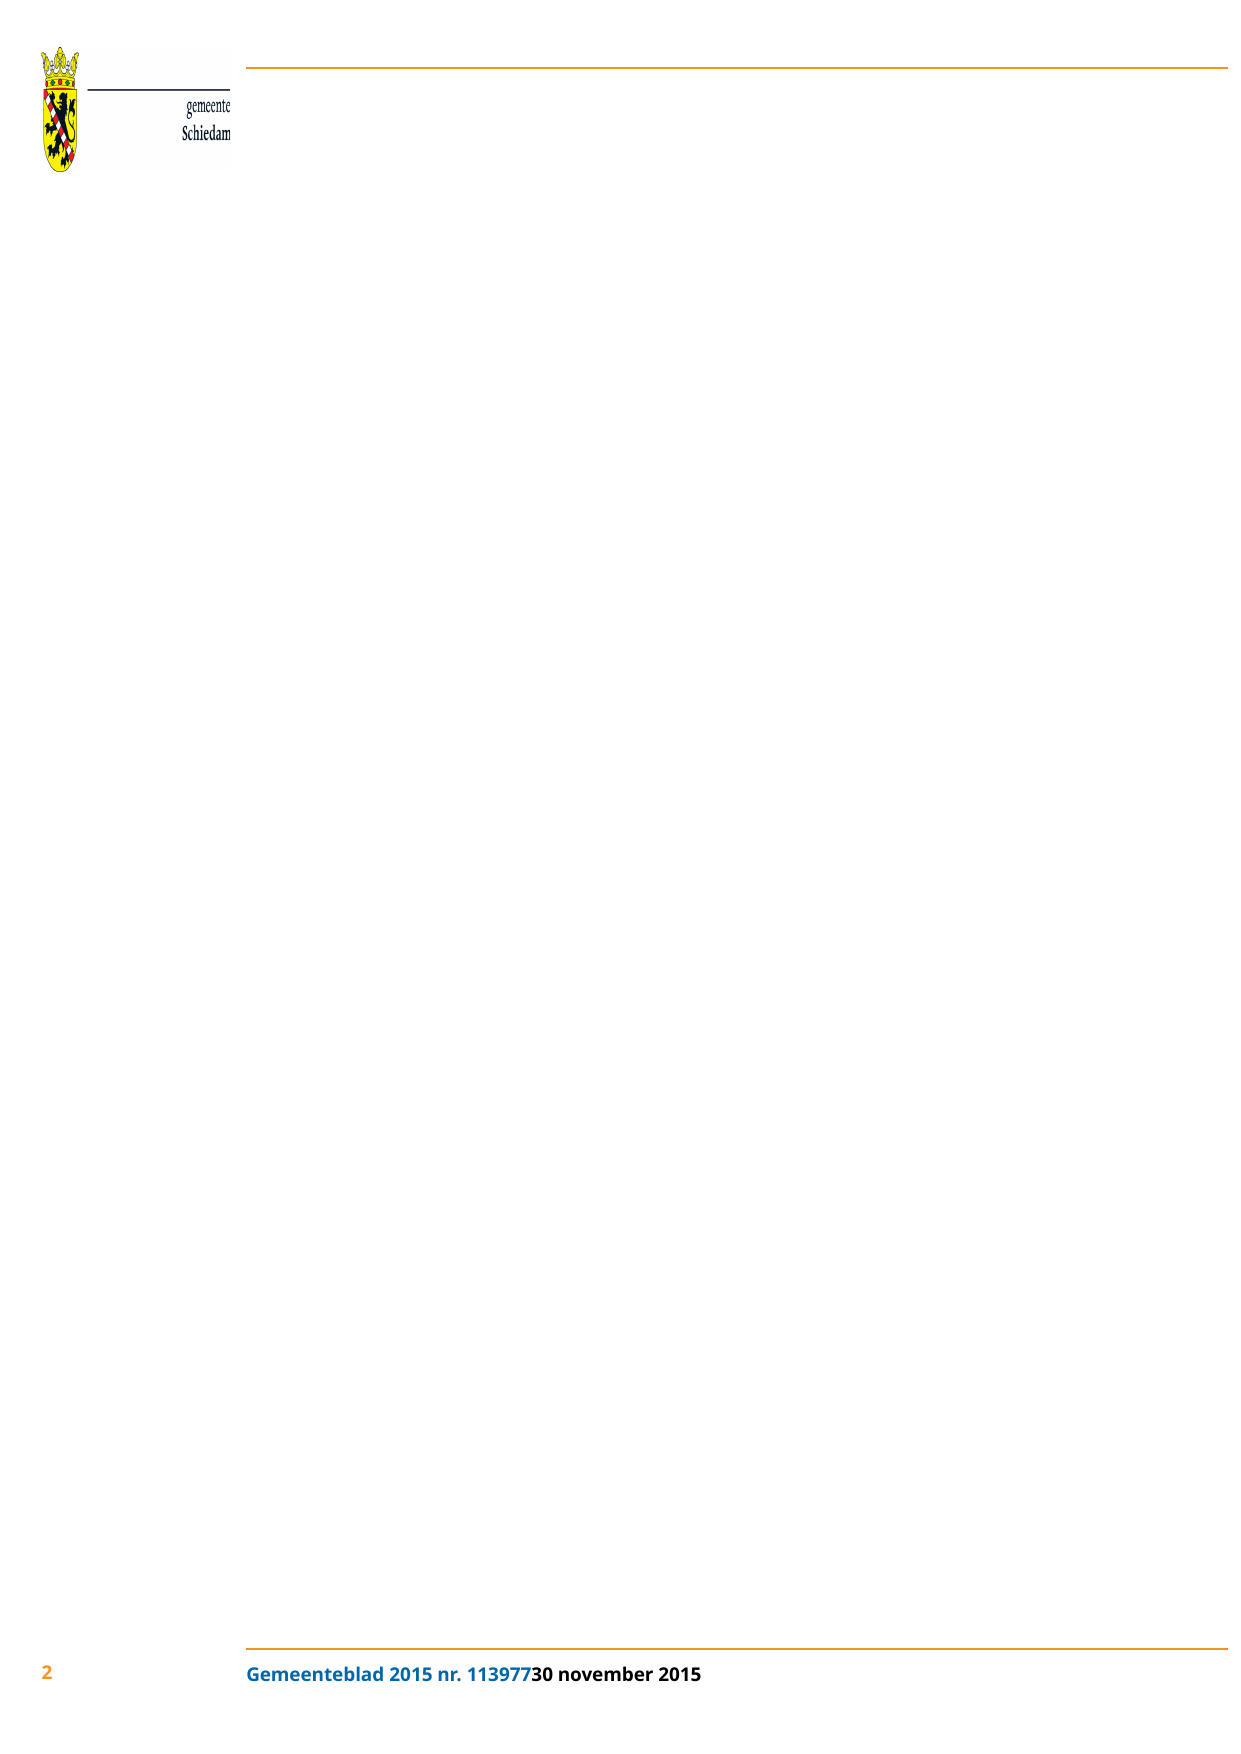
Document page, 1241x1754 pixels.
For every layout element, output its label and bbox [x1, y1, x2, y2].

picture [41, 47, 231, 172]
